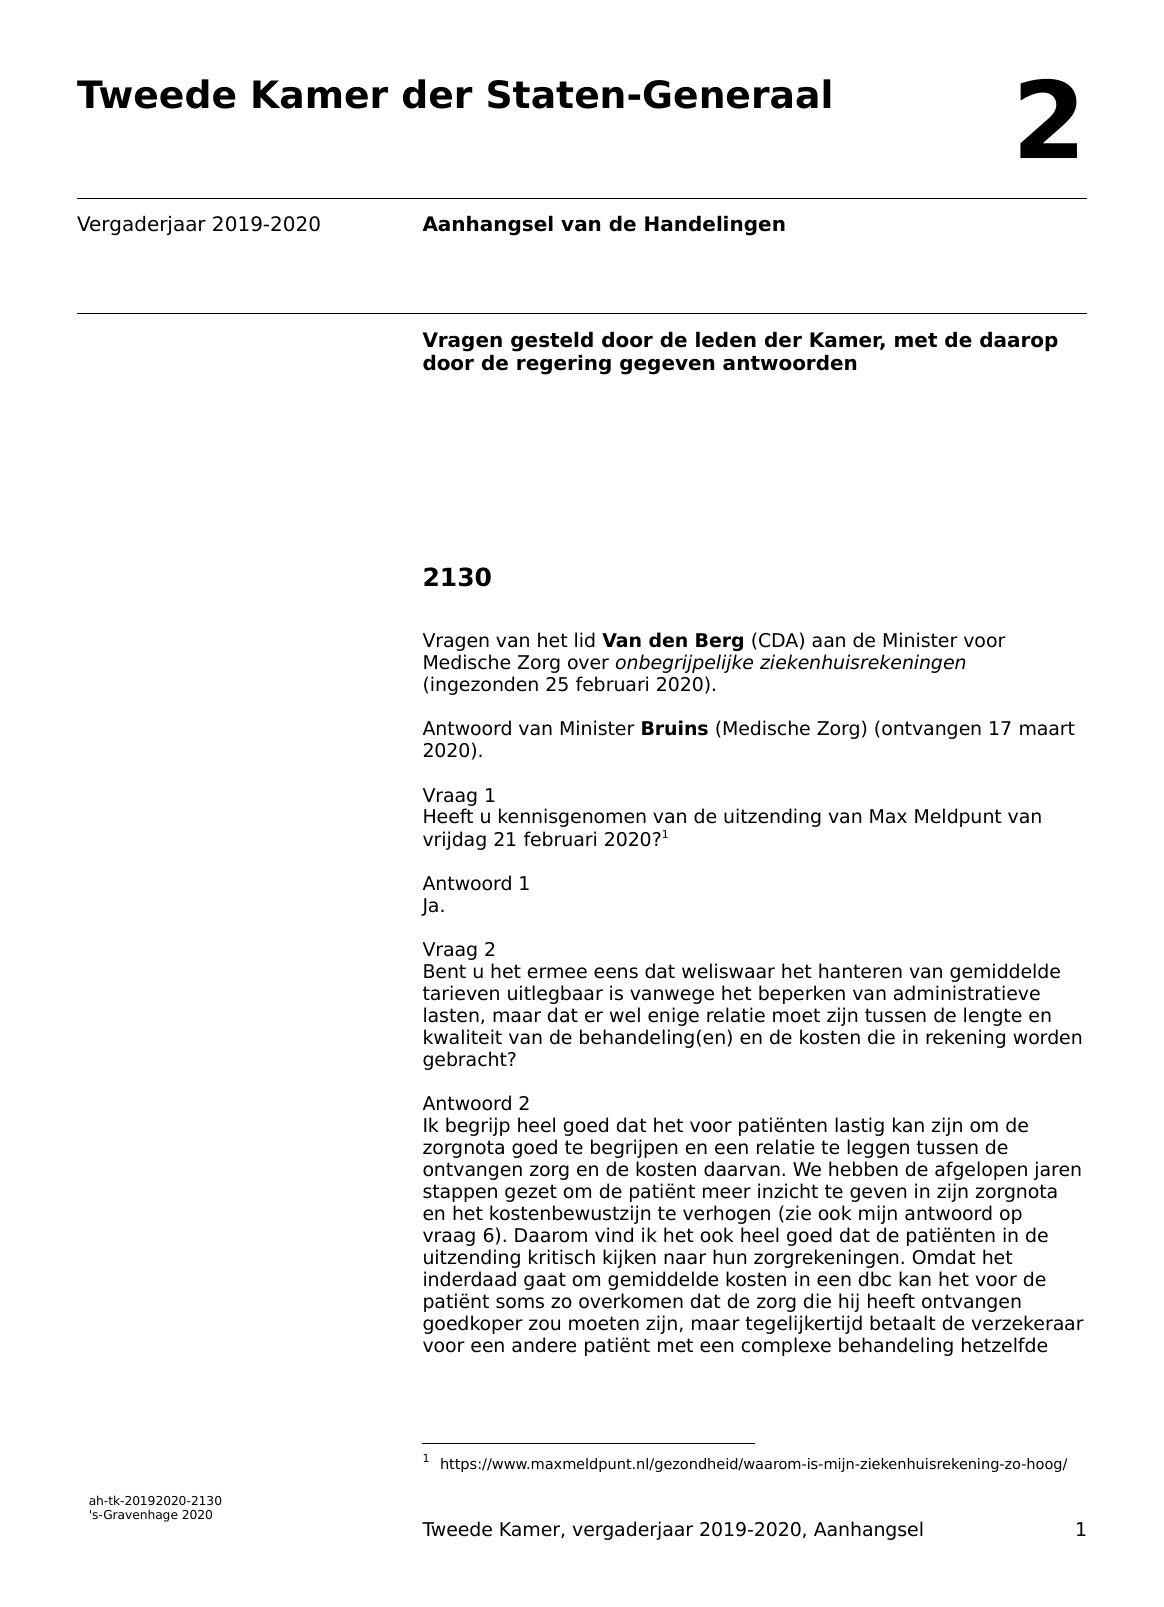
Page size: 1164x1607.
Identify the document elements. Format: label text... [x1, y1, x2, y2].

table_header Tweede Kamer der Staten-Generaal [77, 59, 886, 198]
table_header 2 [886, 59, 1087, 198]
text Vraag 2 [422, 939, 1087, 961]
text Antwoord van Minister Bruins (Medische Zorg) (ontvangen 17 maart 2020). [422, 718, 1087, 762]
table_cell Vergaderjaar 2019-2020 [77, 199, 422, 313]
text ah-tk-20192020-2130 [88, 1494, 323, 1508]
text Bent u het ermee eens dat weliswaar het hanteren van gemiddelde tarieven uitlegbaar is vanwege het beperken van administratieve lasten, maar dat er wel enige relatie moet zijn tussen de lengte en kwaliteit van de behandeling(en) en de kosten die in rekening worden gebracht? [422, 961, 1087, 1071]
text 2130 [422, 563, 1087, 592]
text Vragen van het lid Van den Berg (CDA) aan de Minister voor Medische Zorg over onbegrijpelijke ziekenhuisrekeningen (ingezonden 25 februari 2020). [422, 630, 1087, 696]
table_cell [77, 314, 422, 375]
text Antwoord 1 [422, 873, 1087, 894]
text Vraag 1 [422, 784, 1087, 806]
text https://www.maxmeldpunt.nl/gezondheid/waarom-is-mijn-ziekenhuisrekening-zo-hoog/ [422, 1452, 1087, 1474]
table_cell Vragen gesteld door de leden der Kamer, met de daarop door de regering gegeven antwoorden [422, 314, 1087, 375]
text Ja. [422, 894, 1087, 917]
text Ik begrijp heel goed dat het voor patiënten lastig kan zijn om de zorgnota goed te begrijpen en een relatie te leggen tussen de ontvangen zorg en de kosten daarvan. We hebben de afgelopen jaren stappen gezet om de patiënt meer inzicht te geven in zijn zorgnota en het kostenbewustzijn te verhogen (zie ook mijn antwoord op vraag 6). Daarom vind ik het ook heel goed dat de patiënten in de uitzending kritisch kijken naar hun zorgrekeningen. Omdat het inderdaad gaat om gemiddelde kosten in een dbc kan het voor de patiënt soms zo overkomen dat de zorg die hij heeft ontvangen goedkoper zou moeten zijn, maar tegelijkertijd betaalt de verzekeraar voor een andere patiënt met een complexe behandeling hetzelfde [422, 1115, 1087, 1357]
table_cell Aanhangsel van de Handelingen [422, 199, 1087, 313]
text Antwoord 2 [422, 1093, 1087, 1115]
text 's-Gravenhage 2020 [88, 1508, 323, 1522]
text Heeft u kennisgenomen van de uitzending van Max Meldpunt van vrijdag 21 februari 2020? [422, 806, 1087, 850]
